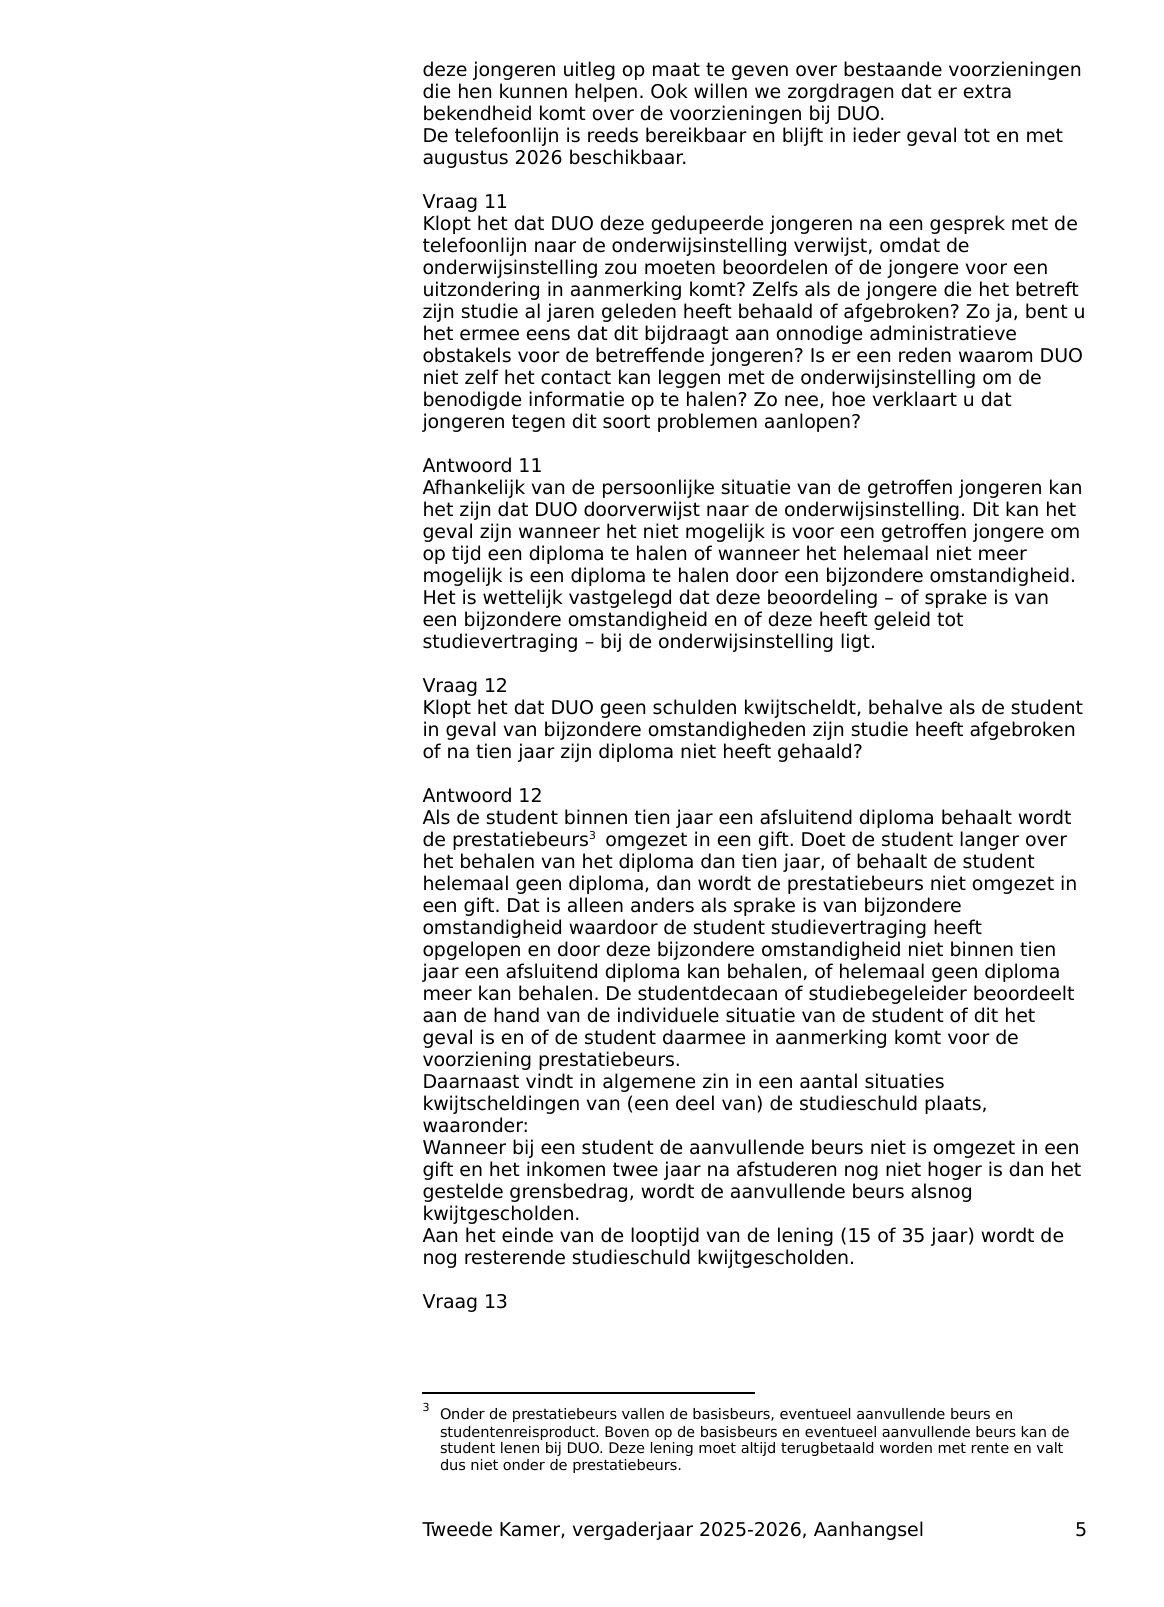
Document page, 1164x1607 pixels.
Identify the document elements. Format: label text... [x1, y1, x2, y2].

text Als de student binnen tien jaar een afsluitend diploma behaalt wordt de prestatiebeurs omgezet in een gift. Doet de student langer over het behalen van het diploma dan tien jaar, of behaalt de student helemaal geen diploma, dan wordt de prestatiebeurs niet omgezet in een gift. Dat is alleen anders als sprake is van bijzondere omstandigheid waardoor de student studievertraging heeft opgelopen en door deze bijzondere omstandigheid niet binnen tien jaar een afsluitend diploma kan behalen, of helemaal geen diploma meer kan behalen. De studentdecaan of studiebegeleider beoordeelt aan de hand van de individuele situatie van de student of dit het geval is en of de student daarmee in aanmerking komt voor de voorziening prestatiebeurs. [422, 807, 1087, 1071]
text Vraag 11 [422, 191, 1087, 213]
text Klopt het dat DUO geen schulden kwijtscheldt, behalve als de student in geval van bijzondere omstandigheden zijn studie heeft afgebroken of na tien jaar zijn diploma niet heeft gehaald? [422, 697, 1087, 763]
text Wanneer bij een student de aanvullende beurs niet is omgezet in een gift en het inkomen twee jaar na afstuderen nog niet hoger is dan het gestelde grensbedrag, wordt de aanvullende beurs alsnog kwijtgescholden. [422, 1137, 1087, 1225]
text Onder de prestatiebeurs vallen de basisbeurs, eventueel aanvullende beurs en studentenreisproduct. Boven op de basisbeurs en eventueel aanvullende beurs kan de student lenen bij DUO. Deze lening moet altijd terugbetaald worden met rente en valt dus niet onder de prestatiebeurs. [422, 1402, 1087, 1474]
text Afhankelijk van de persoonlijke situatie van de getroffen jongeren kan het zijn dat DUO doorverwijst naar de onderwijsinstelling. Dit kan het geval zijn wanneer het niet mogelijk is voor een getroffen jongere om op tijd een diploma te halen of wanneer het helemaal niet meer mogelijk is een diploma te halen door een bijzondere omstandigheid. Het is wettelijk vastgelegd dat deze beoordeling – of sprake is van een bijzondere omstandigheid en of deze heeft geleid tot studievertraging – bij de onderwijsinstelling ligt. [422, 477, 1087, 653]
text De telefoonlijn is reeds bereikbaar en blijft in ieder geval tot en met augustus 2026 beschikbaar. [422, 125, 1087, 169]
text Vraag 12 [422, 675, 1087, 697]
text Vraag 13 [422, 1291, 1087, 1313]
text Antwoord 11 [422, 455, 1087, 477]
text Aan het einde van de looptijd van de lening (15 of 35 jaar) wordt de nog resterende studieschuld kwijtgescholden. [422, 1225, 1087, 1269]
text deze jongeren uitleg op maat te geven over bestaande voorzieningen die hen kunnen helpen. Ook willen we zorgdragen dat er extra bekendheid komt over de voorzieningen bij DUO. [422, 59, 1087, 125]
text Daarnaast vindt in algemene zin in een aantal situaties kwijtscheldingen van (een deel van) de studieschuld plaats, waaronder: [422, 1071, 1087, 1137]
text Klopt het dat DUO deze gedupeerde jongeren na een gesprek met de telefoonlijn naar de onderwijsinstelling verwijst, omdat de onderwijsinstelling zou moeten beoordelen of de jongere voor een uitzondering in aanmerking komt? Zelfs als de jongere die het betreft zijn studie al jaren geleden heeft behaald of afgebroken? Zo ja, bent u het ermee eens dat dit bijdraagt aan onnodige administratieve obstakels voor de betreffende jongeren? Is er een reden waarom DUO niet zelf het contact kan leggen met de onderwijsinstelling om de benodigde informatie op te halen? Zo nee, hoe verklaart u dat jongeren tegen dit soort problemen aanlopen? [422, 213, 1087, 433]
text Antwoord 12 [422, 785, 1087, 807]
